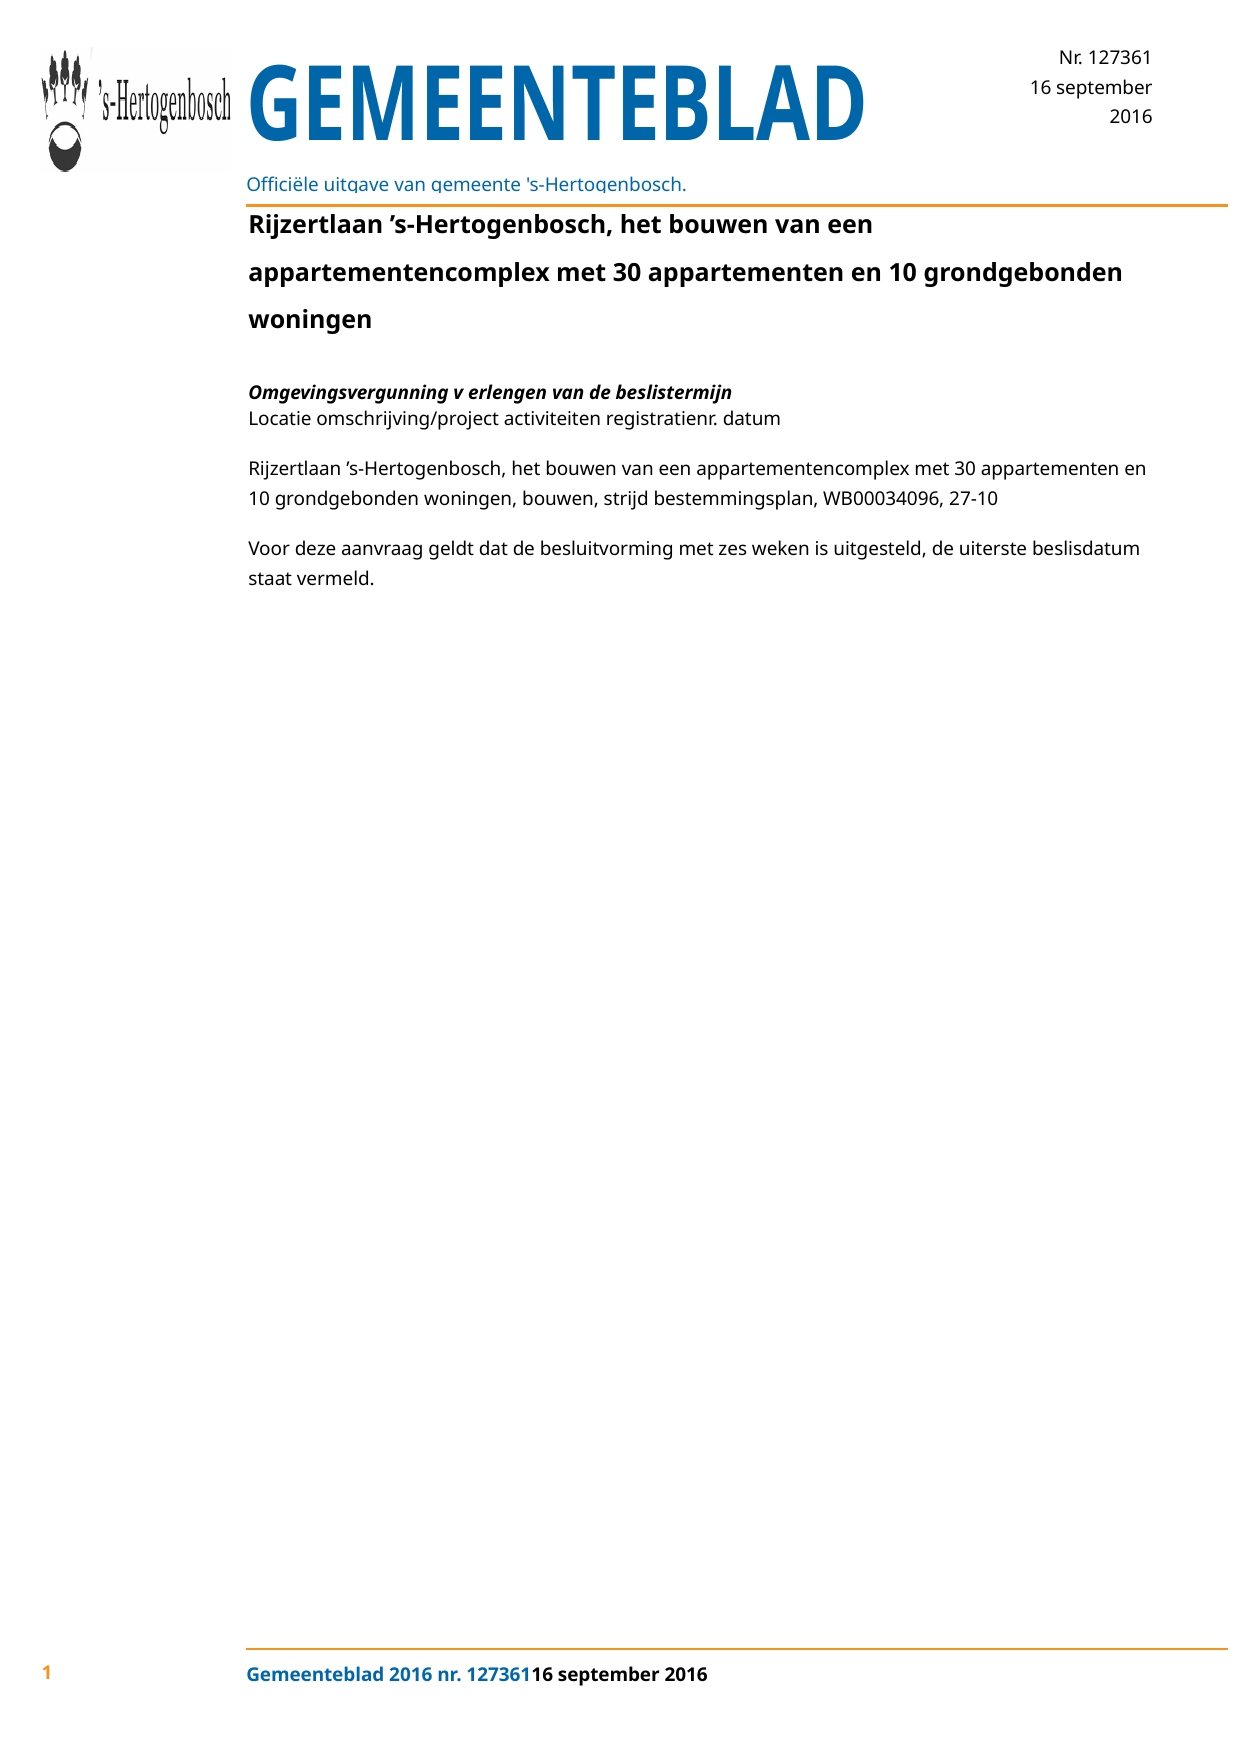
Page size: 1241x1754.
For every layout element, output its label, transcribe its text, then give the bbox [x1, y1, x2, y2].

text Voor deze aanvraag geldt dat de besluitvorming met zes weken is uitgesteld, de uiterste beslisdatum staat vermeld. [248, 535, 1152, 591]
text Omgevingsvergunning v erlengen van de beslistermijn [248, 379, 1152, 405]
picture [41, 47, 231, 172]
text Locatie omschrijving/project activiteiten registratienr. datum [248, 405, 1152, 431]
text Rijzertlaan ’s-Hertogenbosch, het bouwen van een appartementencomplex met 30 appartementen en 10 grondgebonden woningen, bouwen, strijd bestemmingsplan, WB00034096, 27-10 [248, 455, 1152, 511]
text Rijzertlaan ’s-Hertogenbosch, het bouwen van een appartementencomplex met 30 appartementen en 10 grondgebonden woningen [248, 207, 1152, 336]
